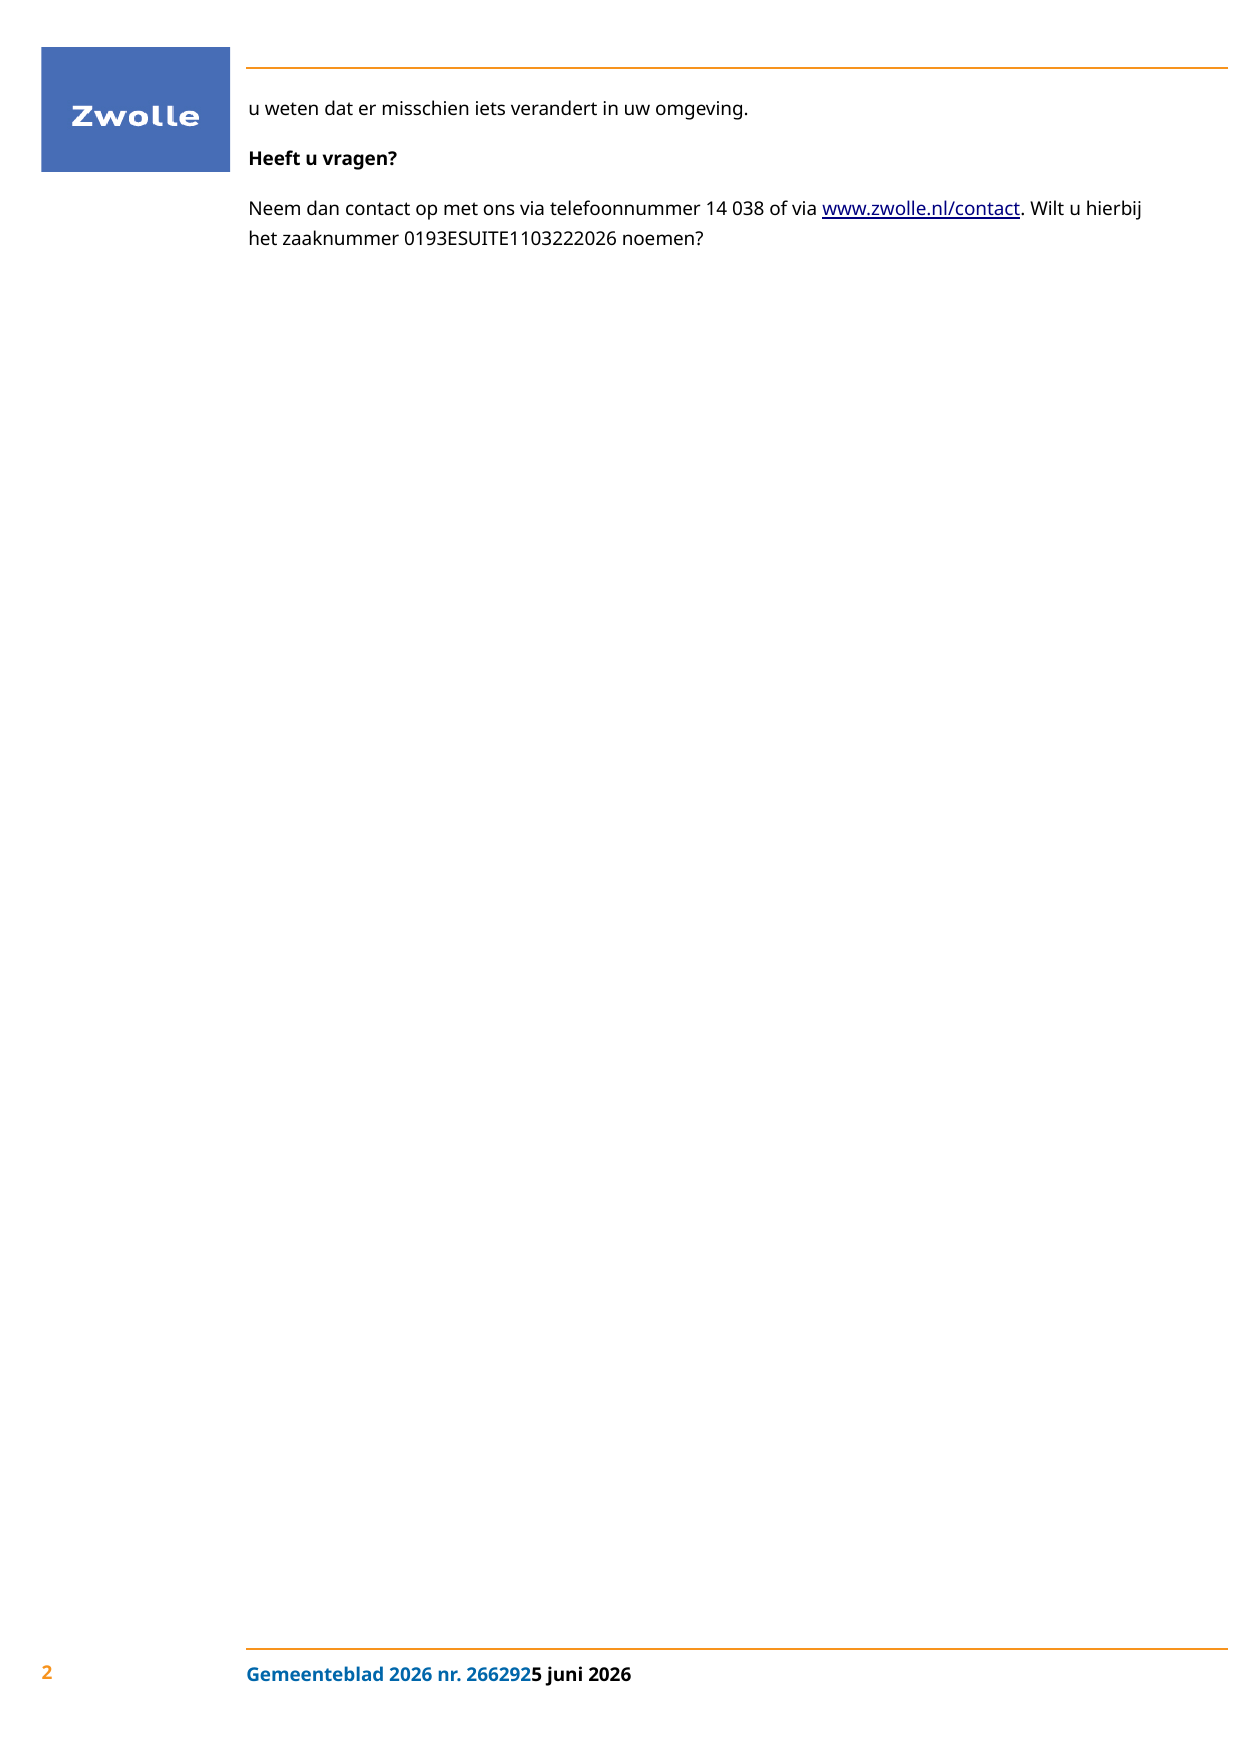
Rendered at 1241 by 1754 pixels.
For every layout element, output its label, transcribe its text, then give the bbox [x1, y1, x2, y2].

text Neem dan contact op met ons via telefoonnummer 14 038 of via www.zwolle.nl/contact. Wilt u hierbij het zaaknummer 0193ESUITE1103222026 noemen? [248, 196, 1152, 251]
text u weten dat er misschien iets verandert in uw omgeving. [248, 95, 1152, 121]
text Heeft u vragen? [248, 145, 1152, 171]
picture [41, 47, 231, 172]
